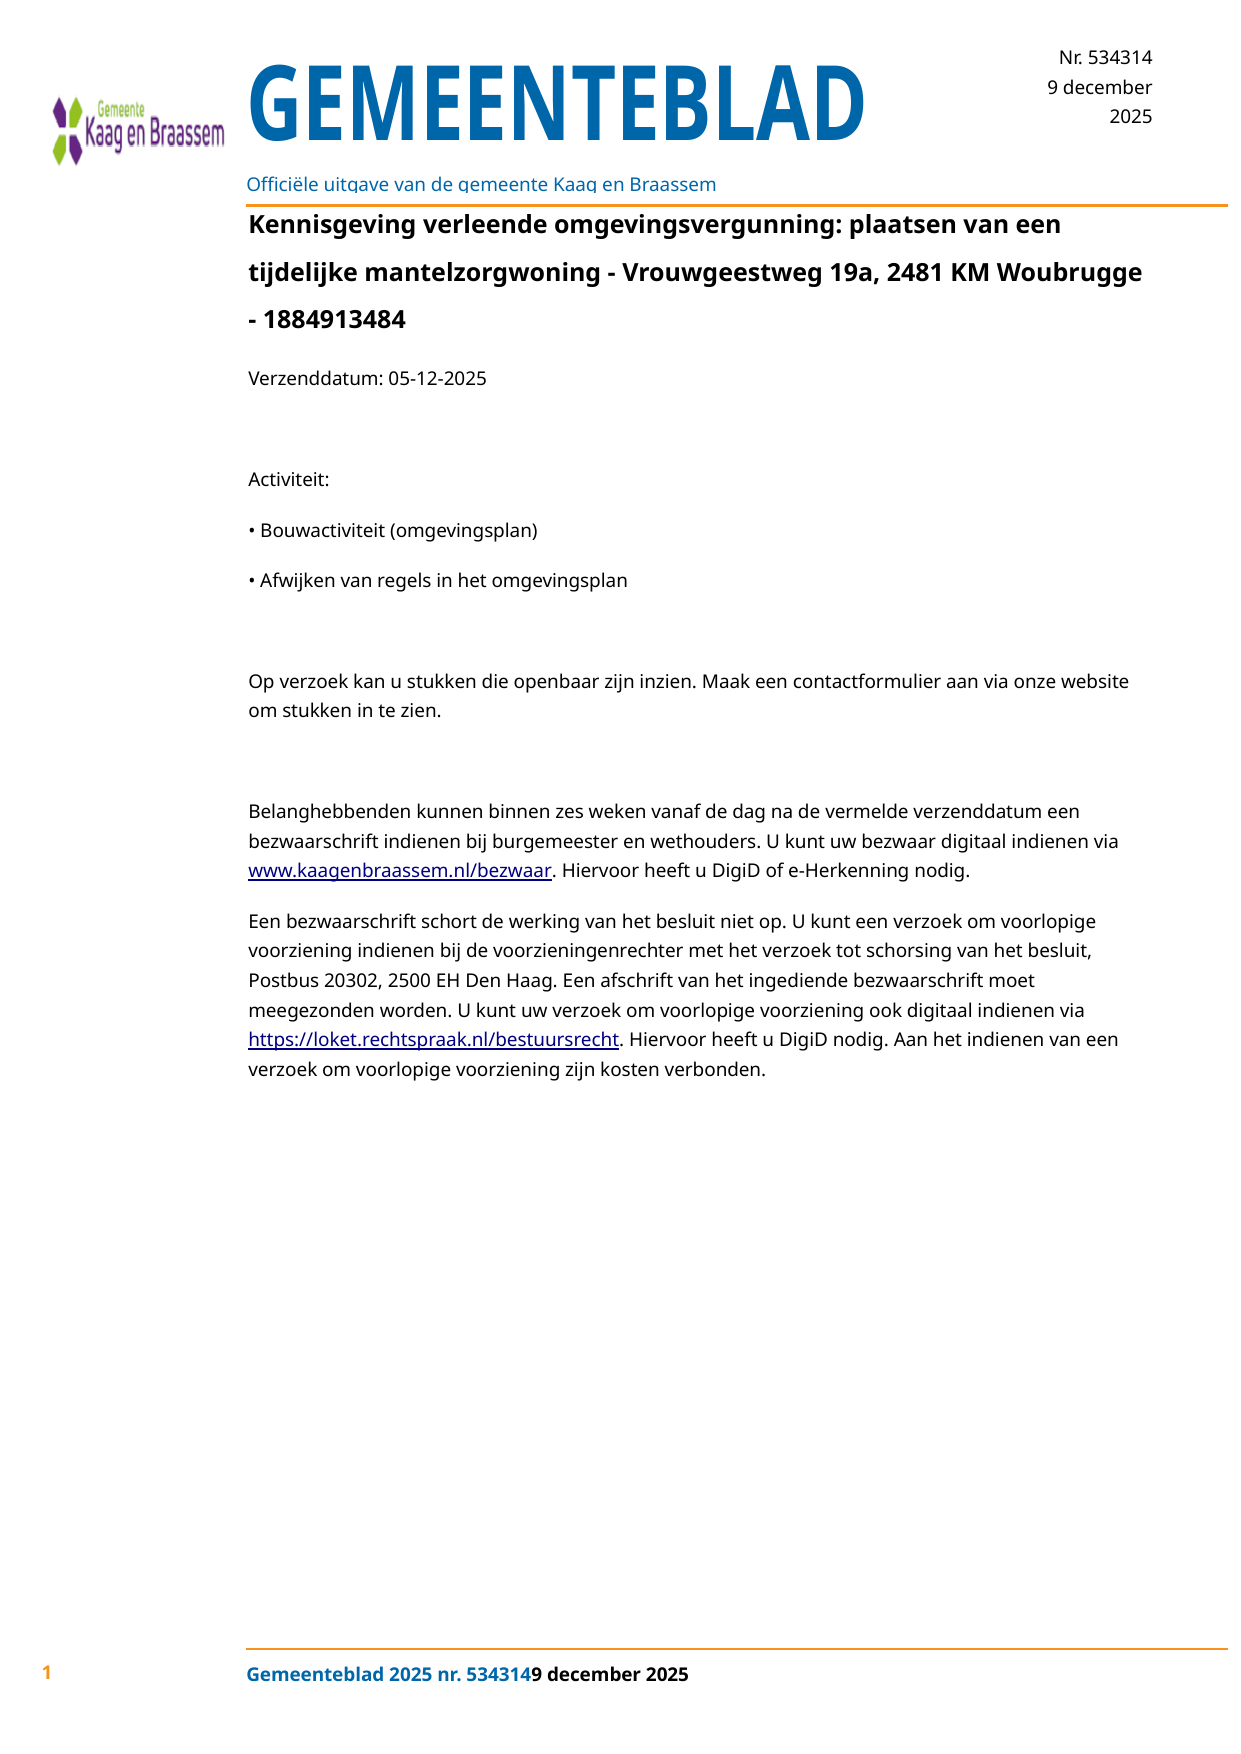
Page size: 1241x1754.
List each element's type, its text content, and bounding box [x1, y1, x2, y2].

text Een bezwaarschrift schort de werking van het besluit niet op. U kunt een verzoek om voorlopige voorziening indienen bij de voorzieningenrechter met het verzoek tot schorsing van het besluit, Postbus 20302, 2500 EH Den Haag. Een afschrift van het ingediende bezwaarschrift moet meegezonden worden. U kunt uw verzoek om voorlopige voorziening ook digitaal indienen via https://loket.rechtspraak.nl/bestuursrecht. Hiervoor heeft u DigiD nodig. Aan het indienen van een verzoek om voorlopige voorziening zijn kosten verbonden. [248, 908, 1152, 1082]
picture [41, 47, 231, 172]
text Kennisgeving verleende omgevingsvergunning: plaatsen van een tijdelijke mantelzorgwoning - Vrouwgeestweg 19a, 2481 KM Woubrugge - 1884913484 [248, 207, 1152, 336]
text Verzenddatum: 05-12-2025 [248, 366, 1152, 391]
text Belanghebbenden kunnen binnen zes weken vanaf de dag na de vermelde verzenddatum een bezwaarschrift indienen bij burgemeester en wethouders. U kunt uw bezwaar digitaal indienen via www.kaagenbraassem.nl/bezwaar. Hiervoor heeft u DigiD of e-Herkenning nodig. [248, 798, 1152, 883]
text • Bouwactiviteit (omgevingsplan) [248, 517, 1152, 542]
text • Afwijken van regels in het omgevingsplan [248, 567, 1152, 593]
text Op verzoek kan u stukken die openbaar zijn inzien. Maak een contactformulier aan via onze website om stukken in te zien. [248, 668, 1152, 723]
text Activiteit: [248, 466, 1152, 492]
